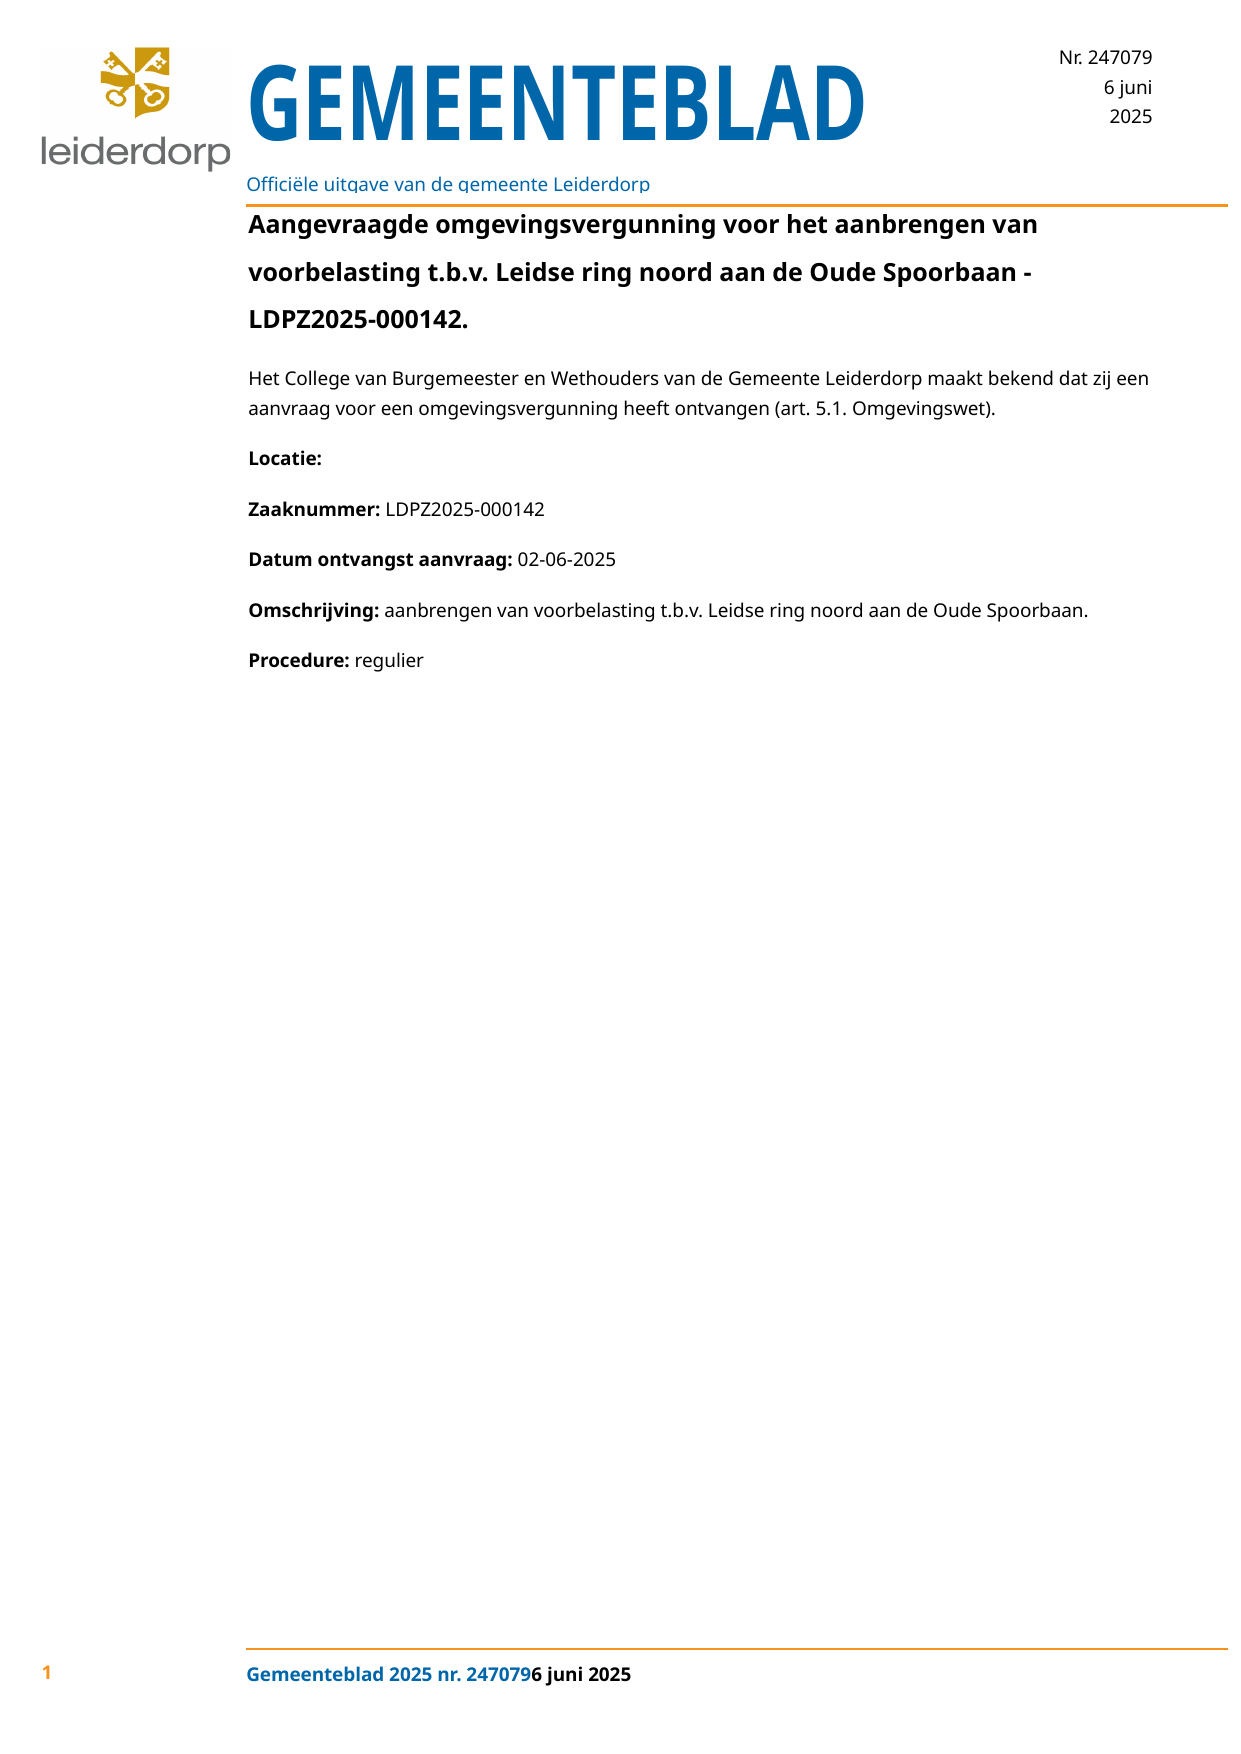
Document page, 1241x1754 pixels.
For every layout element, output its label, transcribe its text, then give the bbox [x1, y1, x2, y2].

text Datum ontvangst aanvraag: 02-06-2025 [248, 546, 1152, 572]
text Omschrijving: aanbrengen van voorbelasting t.b.v. Leidse ring noord aan de Oude Spoorbaan. [248, 597, 1152, 622]
text Zaaknummer: LDPZ2025-000142 [248, 496, 1152, 522]
picture [41, 47, 231, 172]
text Aangevraagde omgevingsvergunning voor het aanbrengen van voorbelasting t.b.v. Leidse ring noord aan de Oude Spoorbaan - LDPZ2025-000142. [248, 207, 1152, 336]
text Procedure: regulier [248, 647, 1152, 673]
text Het College van Burgemeester en Wethouders van de Gemeente Leiderdorp maakt bekend dat zij een aanvraag voor een omgevingsvergunning heeft ontvangen (art. 5.1. Omgevingswet). [248, 366, 1152, 421]
text Locatie: [248, 446, 1152, 471]
